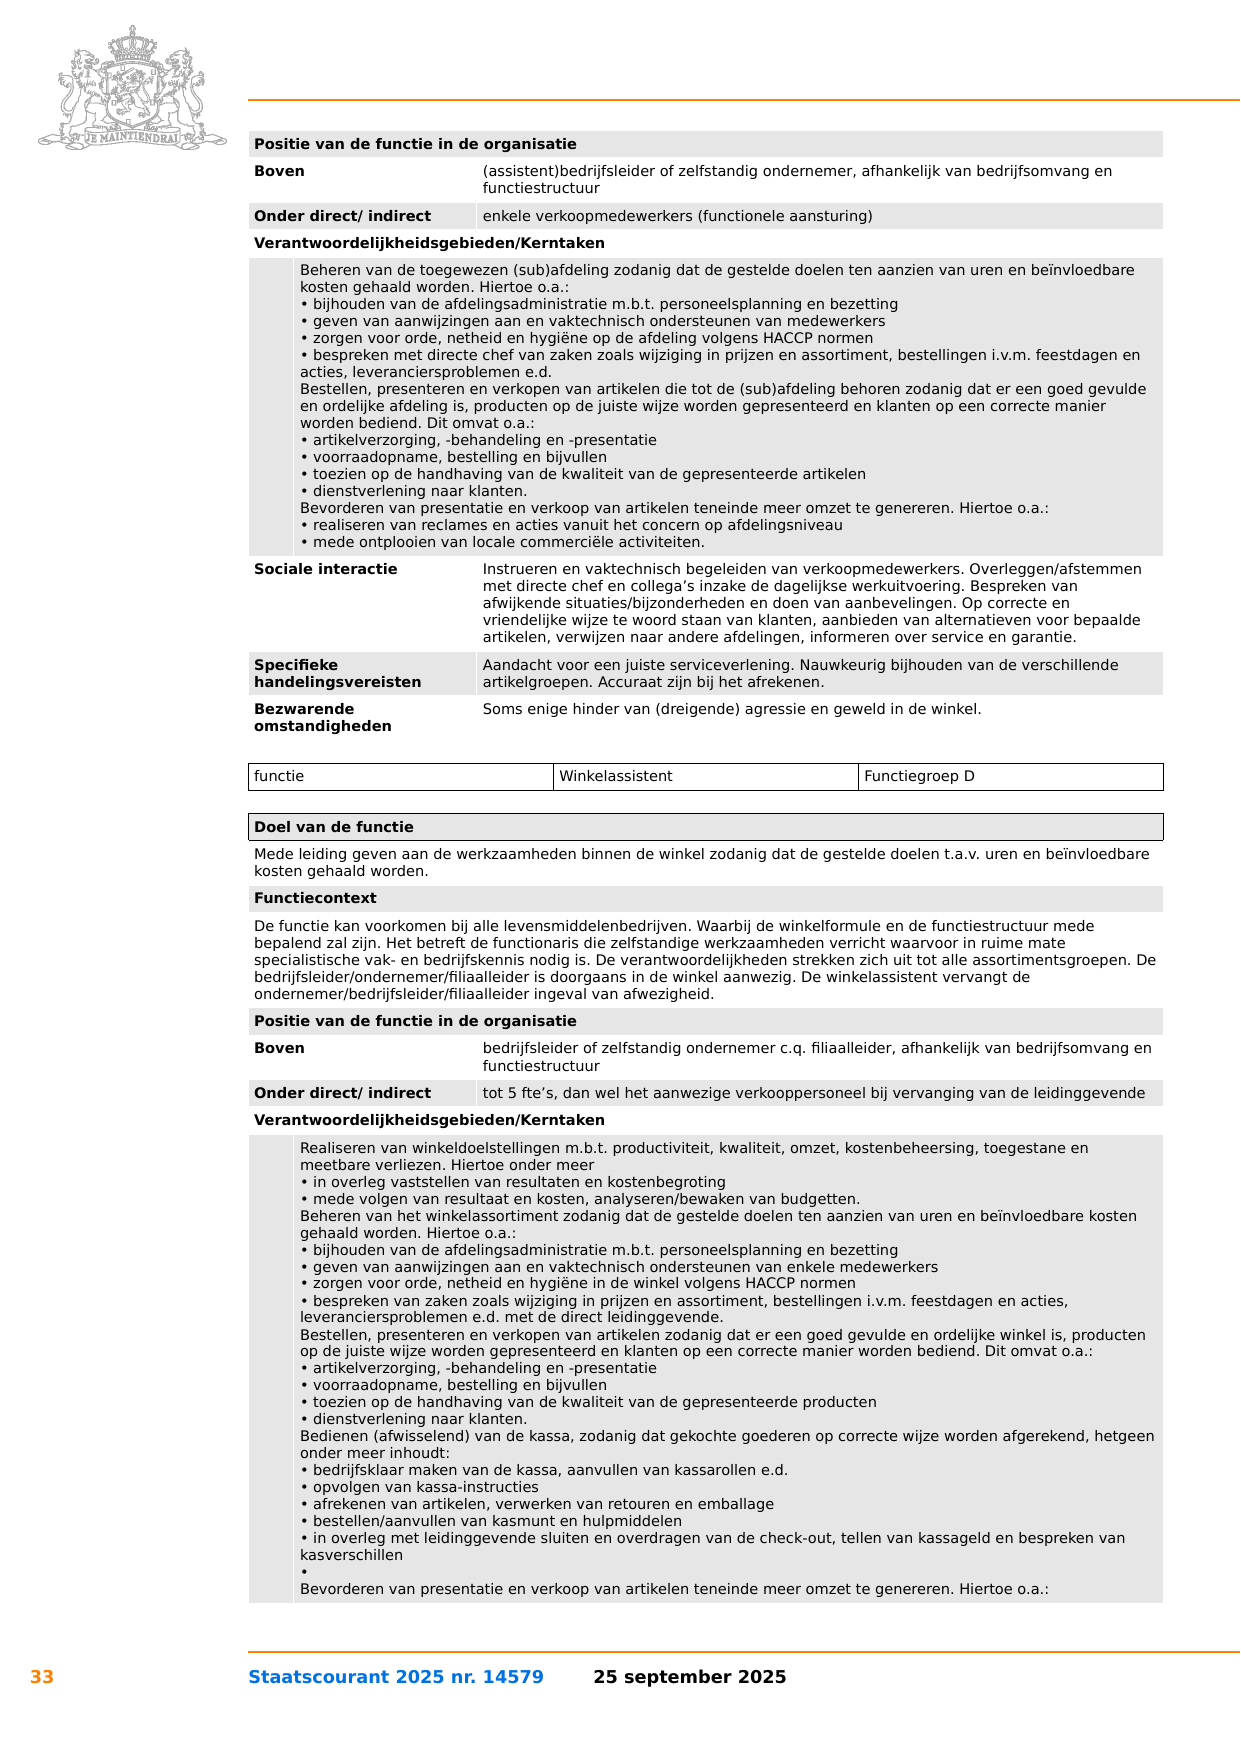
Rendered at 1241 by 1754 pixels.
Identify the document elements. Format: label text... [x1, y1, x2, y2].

table_cell Mede leiding geven aan de werkzaamheden binnen de winkel zodanig dat de gestelde doelen t.a.v. uren en beïnvloedbare kosten gehaald worden. [249, 841, 1163, 884]
table_cell Onder direct/ indirect [249, 203, 476, 229]
table_header Winkelassistent [554, 764, 858, 790]
table_cell Onder direct/ indirect [249, 1080, 476, 1106]
table_cell tot 5 fte’s, dan wel het aanwezige verkooppersoneel bij vervanging van de leidinggevende [477, 1080, 1163, 1106]
table_cell Aandacht voor een juiste serviceverlening. Nauwkeurig bijhouden van de verschillende artikelgroepen. Accuraat zijn bij het afrekenen. [477, 652, 1163, 695]
table_cell Positie van de functie in de organisatie [249, 131, 1163, 157]
table_cell Realiseren van winkeldoelstellingen m.b.t. productiviteit, kwaliteit, omzet, kostenbeheersing, toegestane en meetbare verliezen. Hiertoe onder meer • in overleg vaststellen van resultaten en kostenbegroting • mede volgen van resultaat en kosten, analyseren/bewaken van budgetten. Beheren van het winkelassortiment zodanig dat de gestelde doelen ten aanzien van uren en beïnvloedbare kosten gehaald worden. Hiertoe o.a.: • bijhouden van de afdelingsadministratie m.b.t. personeelsplanning en bezetting • geven van aanwijzingen aan en vaktechnisch ondersteunen van enkele medewerkers • zorgen voor orde, netheid en hygiëne in de winkel volgens HACCP normen • bespreken van zaken zoals wijziging in prijzen en assortiment, bestellingen i.v.m. feestdagen en acties, leveranciersproblemen e.d. met de direct leidinggevende. Bestellen, presenteren en verkopen van artikelen zodanig dat er een goed gevulde en ordelijke winkel is, producten op de juiste wijze worden gepresenteerd en klanten op een correcte manier worden bediend. Dit omvat o.a.: • artikelverzorging, -behandeling en -presentatie • voorraadopname, bestelling en bijvullen • toezien op de handhaving van de kwaliteit van de gepresenteerde producten • dienstverlening naar klanten. Bedienen (afwisselend) van de kassa, zodanig dat gekochte goederen op correcte wijze worden afgerekend, hetgeen onder meer inhoudt: • bedrijfsklaar maken van de kassa, aanvullen van kassarollen e.d. • opvolgen van kassa-instructies • afrekenen van artikelen, verwerken van retouren en emballage • bestellen/aanvullen van kasmunt en hulpmiddelen • in overleg met leidinggevende sluiten en overdragen van de check-out, tellen van kassageld en bespreken van kasverschillen • Bevorderen van presentatie en verkoop van artikelen teneinde meer omzet te genereren. Hiertoe o.a.: [294, 1135, 1163, 1603]
table_cell enkele verkoopmedewerkers (functionele aansturing) [477, 203, 1163, 229]
table_cell Boven [249, 1036, 476, 1079]
table_cell Sociale interactie [249, 557, 476, 651]
table_cell Soms enige hinder van (dreigende) agressie en geweld in de winkel. [477, 696, 1163, 739]
table_cell bedrijfsleider of zelfstandig ondernemer c.q. filiaalleider, afhankelijk van bedrijfsomvang en functiestructuur [477, 1036, 1163, 1079]
table_header functie [249, 764, 553, 790]
table_header Functiegroep D [859, 764, 1163, 790]
table_cell De functie kan voorkomen bij alle levensmiddelenbedrijven. Waarbij de winkelformule en de functiestructuur mede bepalend zal zijn. Het betreft de functionaris die zelfstandige werkzaamheden verricht waarvoor in ruime mate specialistische vak- en bedrijfskennis nodig is. De verantwoordelijkheden strekken zich uit tot alle assortimentsgroepen. De bedrijfsleider/ondernemer/filiaalleider is doorgaans in de winkel aanwezig. De winkelassistent vervangt de ondernemer/bedrijfsleider/filiaalleider ingeval van afwezigheid. [249, 913, 1163, 1007]
table_cell (assistent)bedrijfsleider of zelfstandig ondernemer, afhankelijk van bedrijfsomvang en functiestructuur [477, 158, 1163, 202]
table_cell Boven [249, 158, 476, 202]
table_cell Specifieke handelingsvereisten [249, 652, 476, 695]
table_cell Verantwoordelijkheidsgebieden/Kerntaken [249, 230, 1163, 256]
table_cell [249, 258, 293, 556]
table_cell Beheren van de toegewezen (sub)afdeling zodanig dat de gestelde doelen ten aanzien van uren en beïnvloedbare kosten gehaald worden. Hiertoe o.a.: • bijhouden van de afdelingsadministratie m.b.t. personeelsplanning en bezetting • geven van aanwijzingen aan en vaktechnisch ondersteunen van medewerkers • zorgen voor orde, netheid en hygiëne op de afdeling volgens HACCP normen • bespreken met directe chef van zaken zoals wijziging in prijzen en assortiment, bestellingen i.v.m. feestdagen en acties, leveranciersproblemen e.d. Bestellen, presenteren en verkopen van artikelen die tot de (sub)afdeling behoren zodanig dat er een goed gevulde en ordelijke afdeling is, producten op de juiste wijze worden gepresenteerd en klanten op een correcte manier worden bediend. Dit omvat o.a.: • artikelverzorging, -behandeling en -presentatie • voorraadopname, bestelling en bijvullen • toezien op de handhaving van de kwaliteit van de gepresenteerde artikelen • dienstverlening naar klanten. Bevorderen van presentatie en verkoop van artikelen teneinde meer omzet te genereren. Hiertoe o.a.: • realiseren van reclames en acties vanuit het concern op afdelingsniveau • mede ontplooien van locale commerciële activiteiten. [294, 258, 1163, 556]
picture [38, 25, 227, 150]
table_cell Instrueren en vaktechnisch begeleiden van verkoopmedewerkers. Overleggen/afstemmen met directe chef en collega’s inzake de dagelijkse werkuitvoering. Bespreken van afwijkende situaties/bijzonderheden en doen van aanbevelingen. Op correcte en vriendelijke wijze te woord staan van klanten, aanbieden van alternatieven voor bepaalde artikelen, verwijzen naar andere afdelingen, informeren over service en garantie. [477, 557, 1163, 651]
table_cell Functiecontext [249, 886, 1163, 912]
table_cell Bezwarende omstandigheden [249, 696, 476, 739]
table_cell Positie van de functie in de organisatie [249, 1008, 1163, 1035]
table_cell [249, 1135, 293, 1603]
table_cell Verantwoordelijkheidsgebieden/Kerntaken [249, 1108, 1163, 1134]
table_header Doel van de functie [249, 814, 1163, 840]
